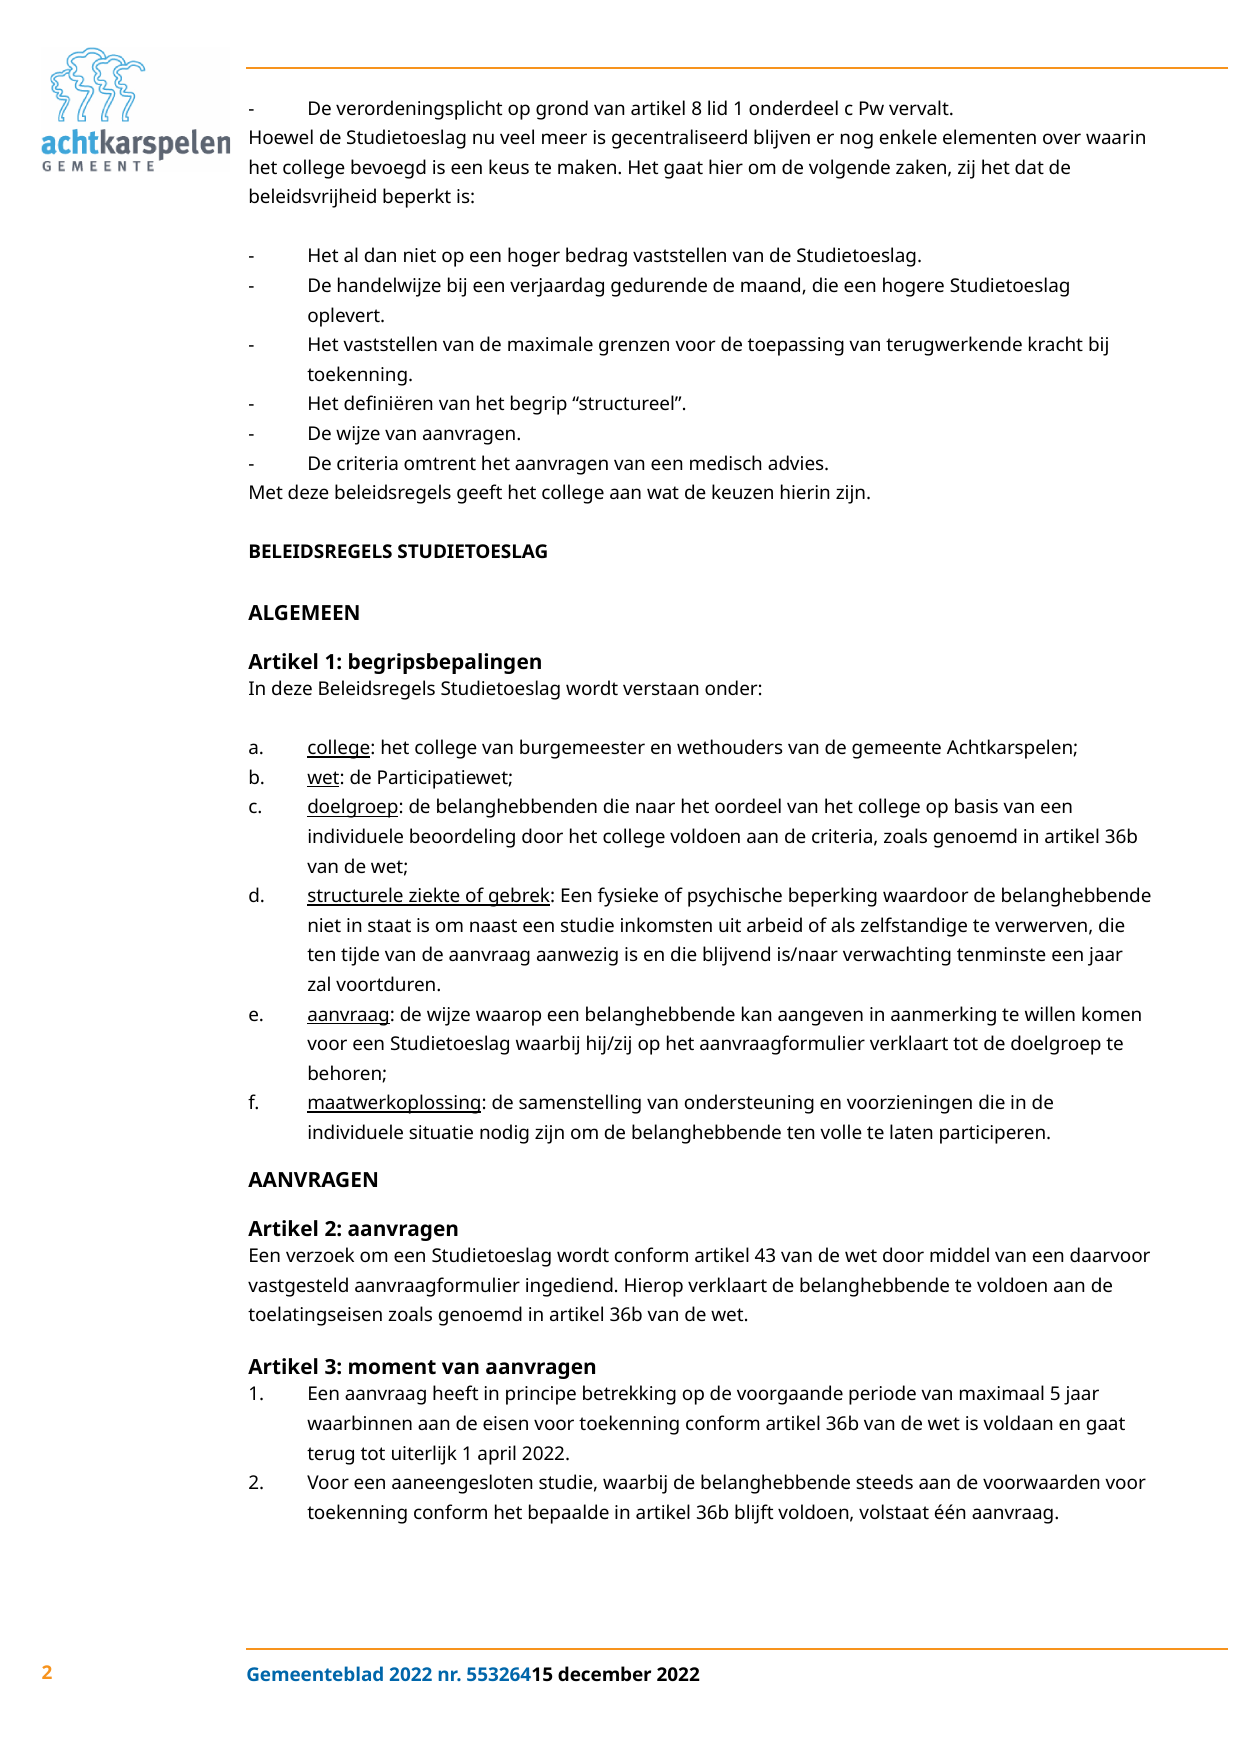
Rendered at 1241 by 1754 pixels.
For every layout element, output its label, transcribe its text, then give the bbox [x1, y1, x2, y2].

text Met deze beleidsregels geeft het college aan wat de keuzen hierin zijn. [248, 479, 1152, 505]
list doelgroep: de belanghebbenden die naar het oordeel van het college op basis van een individuele beoordeling door het college voldoen aan de criteria, zoals genoemd in artikel 36b van de wet; [248, 794, 1152, 879]
list aanvraag: de wijze waarop een belanghebbende kan aangeven in aanmerking te willen komen voor een Studietoeslag waarbij hij/zij op het aanvraagformulier verklaart tot de doelgroep te behoren; [248, 1001, 1152, 1086]
picture [41, 47, 231, 172]
text Artikel 2: aanvragen [248, 1214, 1152, 1242]
list college: het college van burgemeester en wethouders van de gemeente Achtkarspelen; [248, 734, 1152, 760]
text AANVRAGEN [248, 1165, 1152, 1193]
text Artikel 3: moment van aanvragen [248, 1352, 1152, 1381]
list De handelwijze bij een verjaardag gedurende de maand, die een hogere Studietoeslag oplevert. [248, 272, 1152, 328]
list Het al dan niet op een hoger bedrag vaststellen van de Studietoeslag. [248, 243, 1152, 268]
text Hoewel de Studietoeslag nu veel meer is gecentraliseerd blijven er nog enkele elementen over waarin het college bevoegd is een keus te maken. Het gaat hier om de volgende zaken, zij het dat de beleidsvrijheid beperkt is: [248, 124, 1152, 209]
list maatwerkoplossing: de samenstelling van ondersteuning en voorzieningen die in de individuele situatie nodig zijn om de belanghebbende ten volle te laten participeren. [248, 1089, 1152, 1145]
text ALGEMEEN [248, 598, 1152, 626]
list wet: de Participatiewet; [248, 764, 1152, 790]
list De wijze van aanvragen. [248, 420, 1152, 446]
list Het vaststellen van de maximale grenzen voor de toepassing van terugwerkende kracht bij toekenning. [248, 331, 1152, 387]
list De criteria omtrent het aanvragen van een medisch advies. [248, 450, 1152, 476]
text In deze Beleidsregels Studietoeslag wordt verstaan onder: [248, 675, 1152, 701]
list Het definiëren van het begrip “structureel”. [248, 391, 1152, 416]
text Een verzoek om een Studietoeslag wordt conform artikel 43 van de wet door middel van een daarvoor vastgesteld aanvraagformulier ingediend. Hierop verklaart de belanghebbende te voldoen aan de toelatingseisen zoals genoemd in artikel 36b van de wet. [248, 1242, 1152, 1327]
text BELEIDSREGELS STUDIETOESLAG [248, 538, 1152, 564]
list Een aanvraag heeft in principe betrekking op de voorgaande periode van maximaal 5 jaar waarbinnen aan de eisen voor toekenning conform artikel 36b van de wet is voldaan en gaat terug tot uiterlijk 1 april 2022. [248, 1381, 1152, 1465]
list structurele ziekte of gebrek: Een fysieke of psychische beperking waardoor de belanghebbende niet in staat is om naast een studie inkomsten uit arbeid of als zelfstandige te verwerven, die ten tijde van de aanvraag aanwezig is en die blijvend is/naar verwachting tenminste een jaar zal voortduren. [248, 882, 1152, 997]
list De verordeningsplicht op grond van artikel 8 lid 1 onderdeel c Pw vervalt. [248, 95, 1152, 121]
list Voor een aaneengesloten studie, waarbij de belanghebbende steeds aan de voorwaarden voor toekenning conform het bepaalde in artikel 36b blijft voldoen, volstaat één aanvraag. [248, 1469, 1152, 1524]
text Artikel 1: begripsbepalingen [248, 647, 1152, 675]
